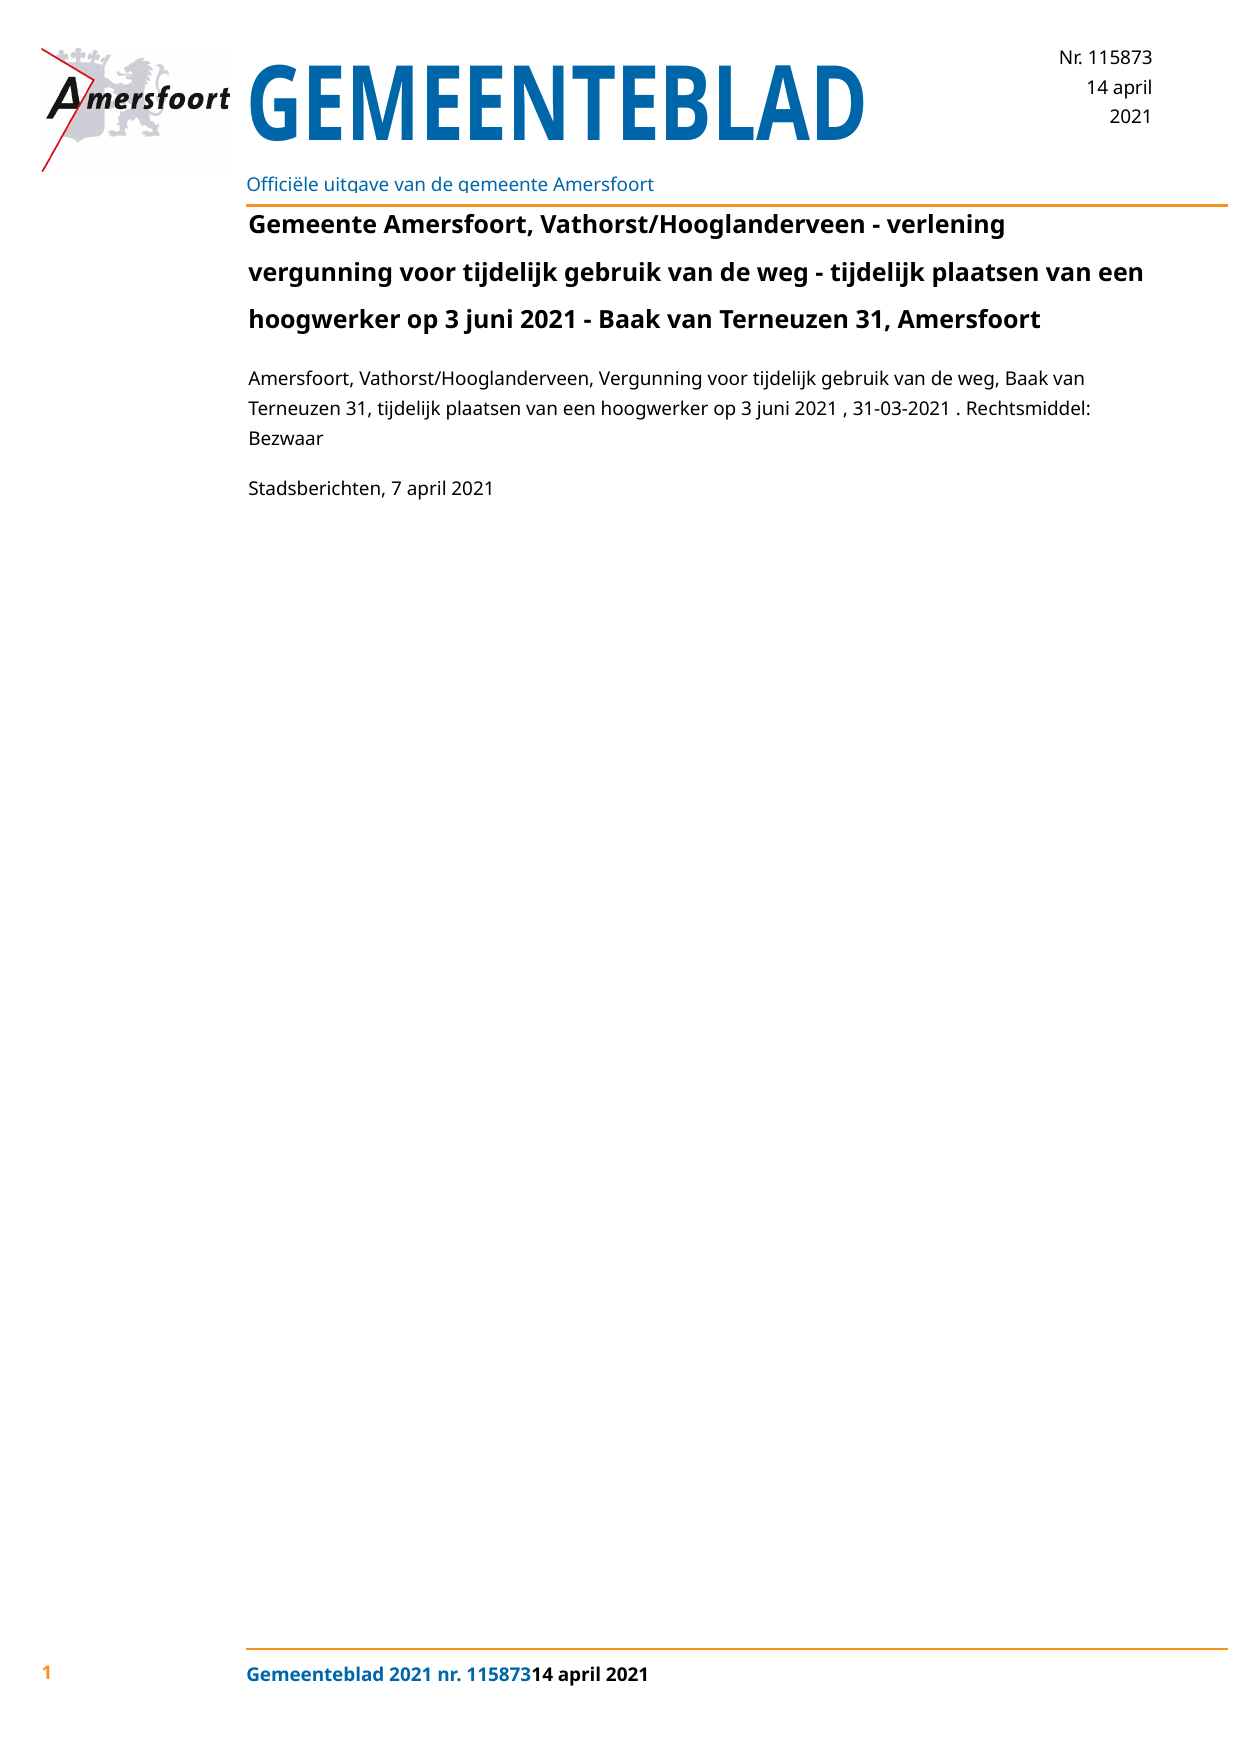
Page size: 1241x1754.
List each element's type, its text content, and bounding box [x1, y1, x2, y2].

picture [41, 47, 231, 172]
text Stadsberichten, 7 april 2021 [248, 475, 1152, 501]
text Gemeente Amersfoort, Vathorst/Hooglanderveen - verlening vergunning voor tijdelijk gebruik van de weg - tijdelijk plaatsen van een hoogwerker op 3 juni 2021 - Baak van Terneuzen 31, Amersfoort [248, 207, 1152, 336]
text Amersfoort, Vathorst/Hooglanderveen, Vergunning voor tijdelijk gebruik van de weg, Baak van Terneuzen 31, tijdelijk plaatsen van een hoogwerker op 3 juni 2021 , 31-03-2021 . Rechtsmiddel: Bezwaar [248, 366, 1152, 450]
